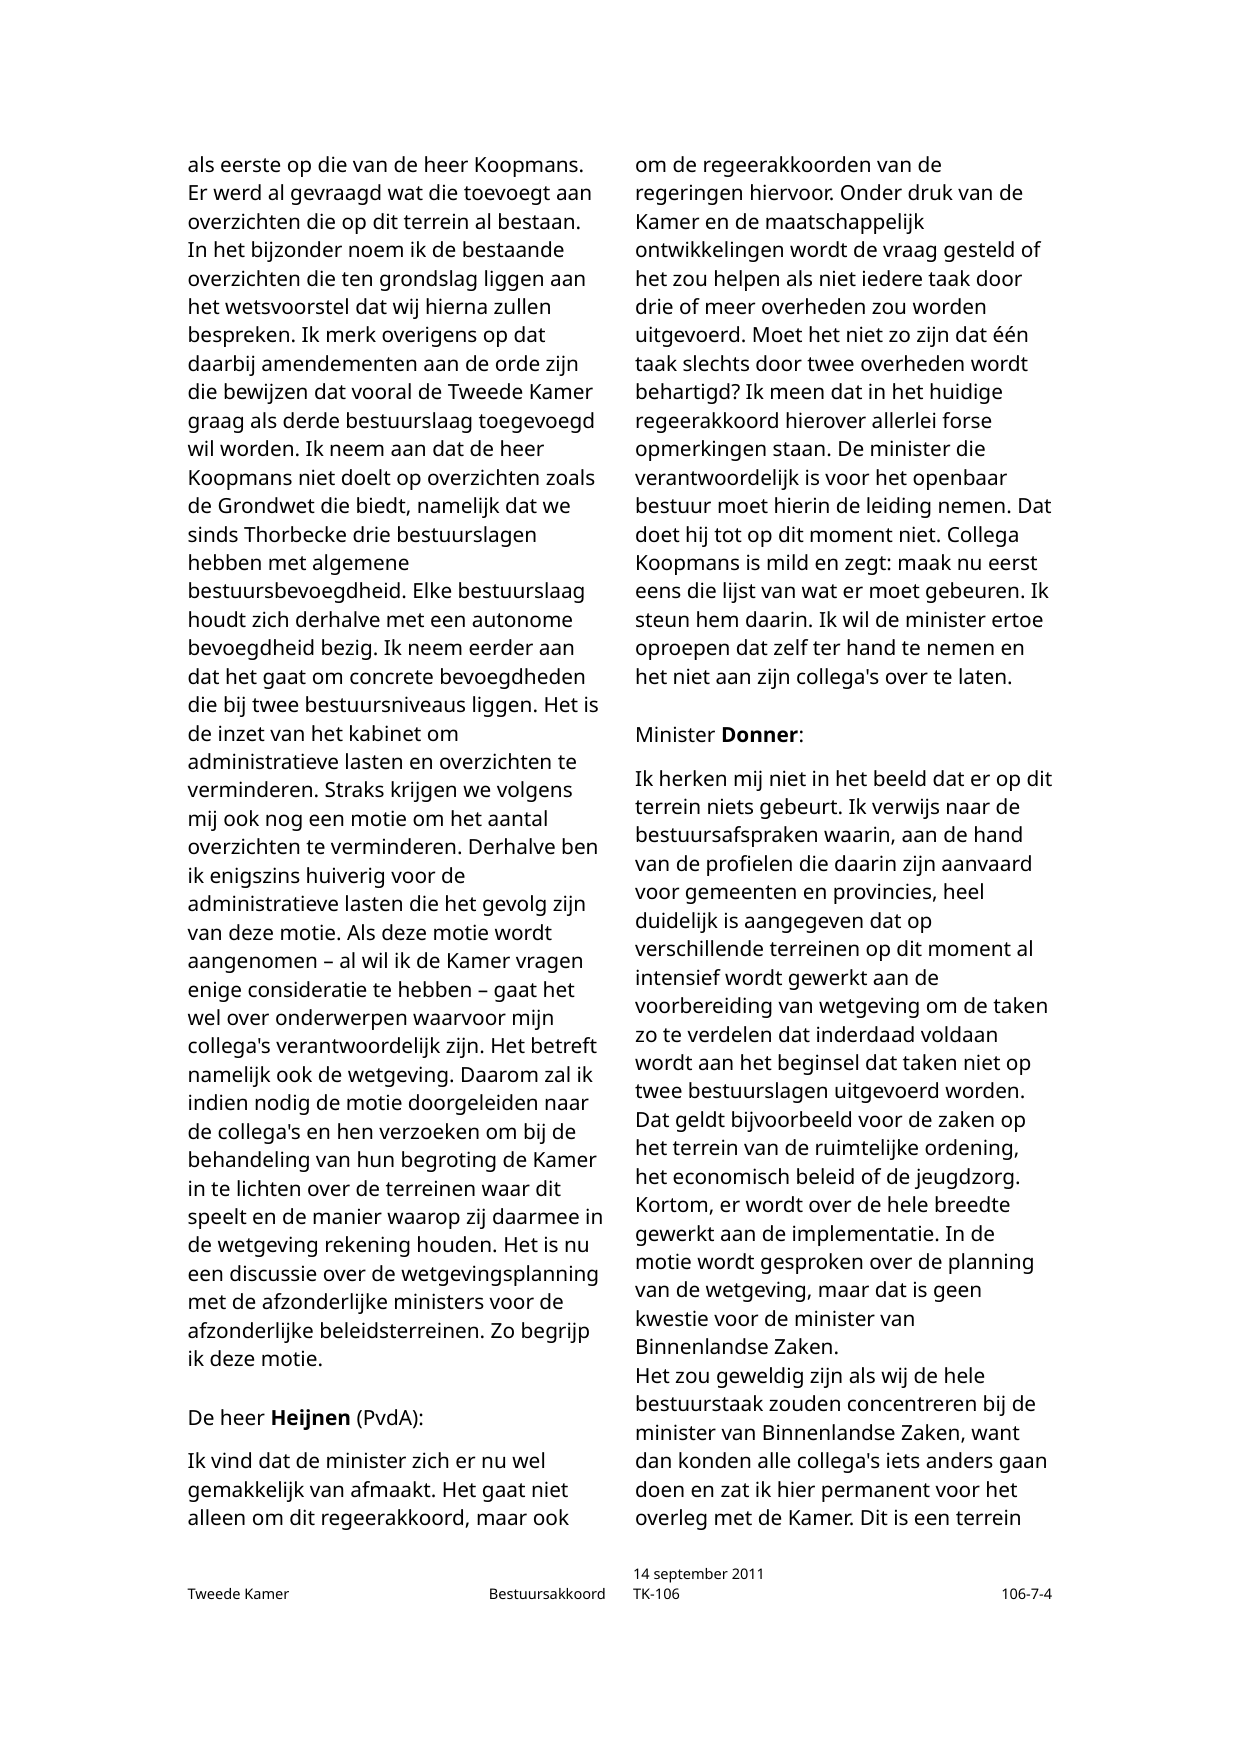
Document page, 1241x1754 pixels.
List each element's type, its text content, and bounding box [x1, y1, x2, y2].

text De heer Heijnen (PvdA): [187, 1403, 605, 1431]
text om de regeerakkoorden van de regeringen hiervoor. Onder druk van de Kamer en de maatschappelijk ontwikkelingen wordt de vraag gesteld of het zou helpen als niet iedere taak door drie of meer overheden zou worden uitgevoerd. Moet het niet zo zijn dat één taak slechts door twee overheden wordt behartigd? Ik meen dat in het huidige regeerakkoord hierover allerlei forse opmerkingen staan. De minister die verantwoordelijk is voor het openbaar bestuur moet hierin de leiding nemen. Dat doet hij tot op dit moment niet. Collega Koopmans is mild en zegt: maak nu eerst eens die lijst van wat er moet gebeuren. Ik steun hem daarin. Ik wil de minister ertoe oproepen dat zelf ter hand te nemen en het niet aan zijn collega's over te laten. [635, 150, 1053, 690]
text Ik herken mij niet in het beeld dat er op dit terrein niets gebeurt. Ik verwijs naar de bestuursafspraken waarin, aan de hand van de profielen die daarin zijn aanvaard voor gemeenten en provincies, heel duidelijk is aangegeven dat op verschillende terreinen op dit moment al intensief wordt gewerkt aan de voorbereiding van wetgeving om de taken zo te verdelen dat inderdaad voldaan wordt aan het beginsel dat taken niet op twee bestuurslagen uitgevoerd worden. Dat geldt bijvoorbeeld voor de zaken op het terrein van de ruimtelijke ordening, het economisch beleid of de jeugdzorg. Kortom, er wordt over de hele breedte gewerkt aan de implementatie. In de motie wordt gesproken over de planning van de wetgeving, maar dat is geen kwestie voor de minister van Binnenlandse Zaken. [635, 764, 1053, 1361]
text Ik vind dat de minister zich er nu wel gemakkelijk van afmaakt. Het gaat niet alleen om dit regeerakkoord, maar ook [187, 1446, 605, 1532]
text Het zou geweldig zijn als wij de hele bestuurstaak zouden concentreren bij de minister van Binnenlandse Zaken, want dan konden alle collega's iets anders gaan doen en zat ik hier permanent voor het overleg met de Kamer. Dit is een terrein [635, 1361, 1053, 1532]
text als eerste op die van de heer Koopmans. Er werd al gevraagd wat die toevoegt aan overzichten die op dit terrein al bestaan. In het bijzonder noem ik de bestaande overzichten die ten grondslag liggen aan het wetsvoorstel dat wij hierna zullen bespreken. Ik merk overigens op dat daarbij amendementen aan de orde zijn die bewijzen dat vooral de Tweede Kamer graag als derde bestuurslaag toegevoegd wil worden. Ik neem aan dat de heer Koopmans niet doelt op overzichten zoals de Grondwet die biedt, namelijk dat we sinds Thorbecke drie bestuurslagen hebben met algemene bestuursbevoegdheid. Elke bestuurslaag houdt zich derhalve met een autonome bevoegdheid bezig. Ik neem eerder aan dat het gaat om concrete bevoegdheden die bij twee bestuursniveaus liggen. Het is de inzet van het kabinet om administratieve lasten en overzichten te verminderen. Straks krijgen we volgens mij ook nog een motie om het aantal overzichten te verminderen. Derhalve ben ik enigszins huiverig voor de administratieve lasten die het gevolg zijn van deze motie. Als deze motie wordt aangenomen – al wil ik de Kamer vragen enige consideratie te hebben – gaat het wel over onderwerpen waarvoor mijn collega's verantwoordelijk zijn. Het betreft namelijk ook de wetgeving. Daarom zal ik indien nodig de motie doorgeleiden naar de collega's en hen verzoeken om bij de behandeling van hun begroting de Kamer in te lichten over de terreinen waar dit speelt en de manier waarop zij daarmee in de wetgeving rekening houden. Het is nu een discussie over de wetgevingsplanning met de afzonderlijke ministers voor de afzonderlijke beleidsterreinen. Zo begrijp ik deze motie. [187, 150, 605, 1373]
text Minister Donner: [635, 720, 1053, 749]
